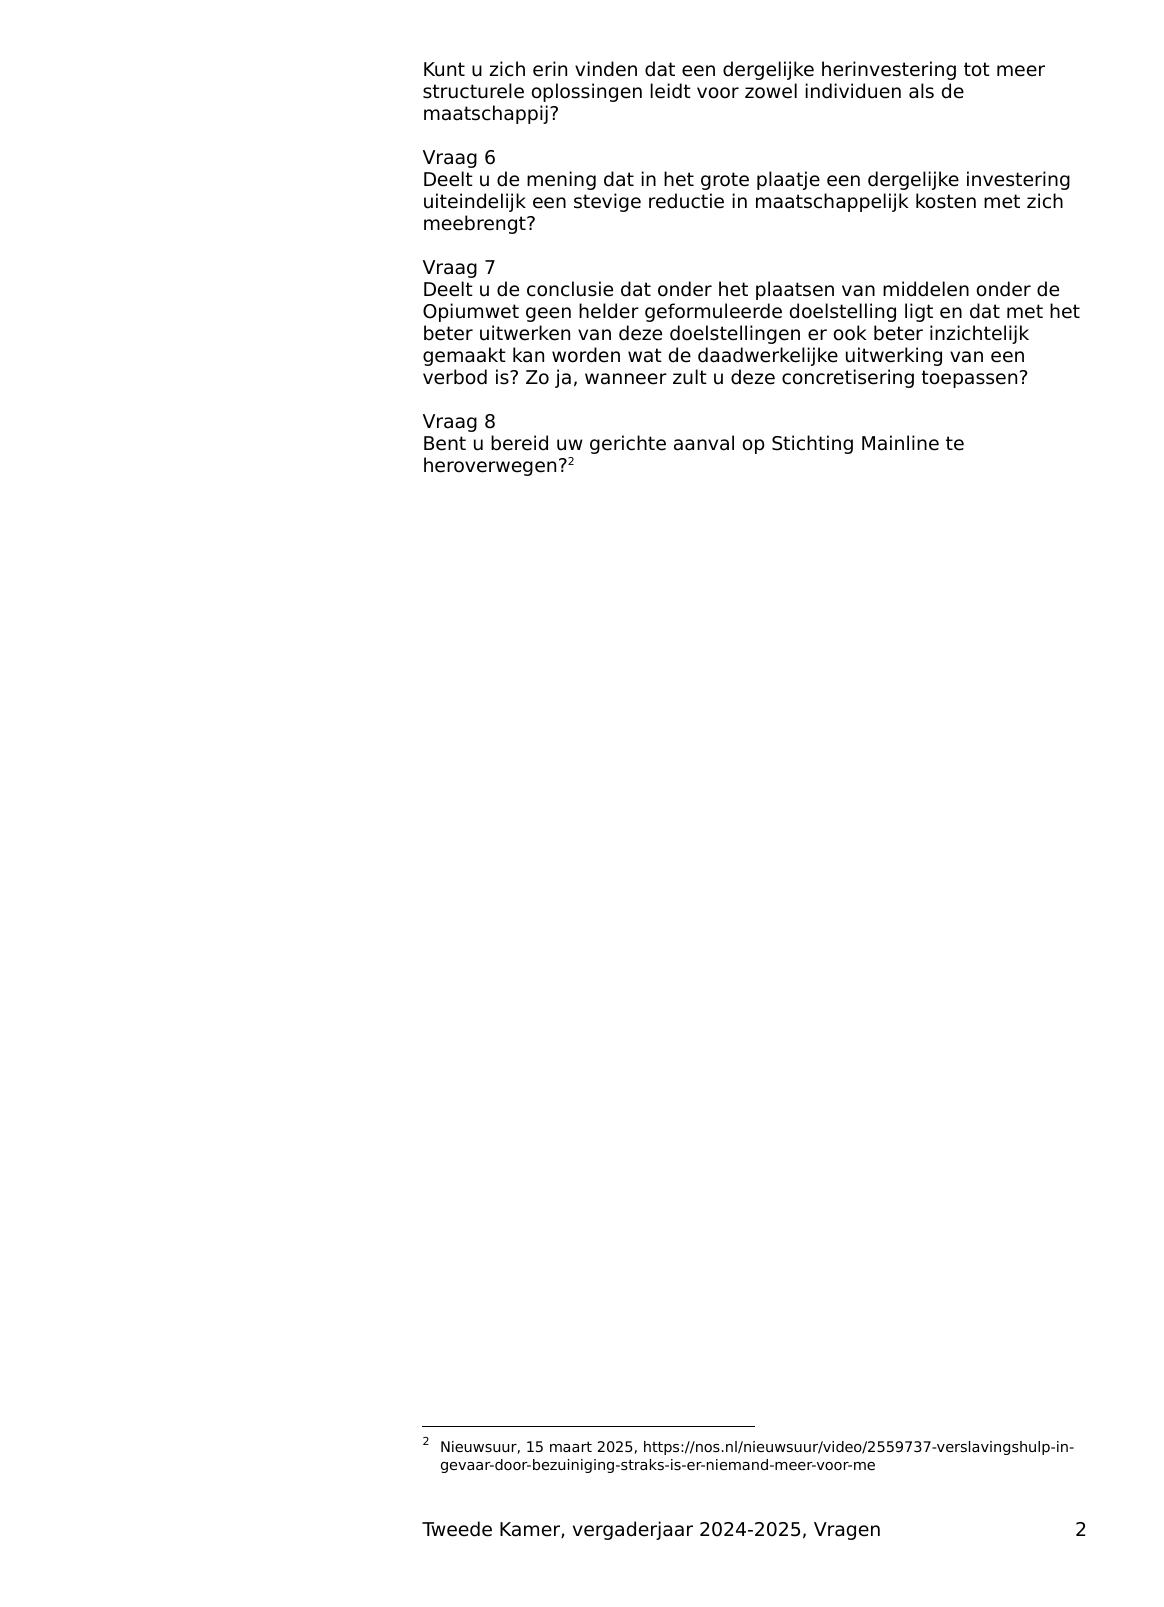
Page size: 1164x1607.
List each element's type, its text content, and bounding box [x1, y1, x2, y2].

text Nieuwsuur, 15 maart 2025, https://nos.nl/nieuwsuur/video/2559737-verslavingshulp-in-gevaar-door-bezuiniging-straks-is-er-niemand-meer-voor-me [422, 1435, 1087, 1474]
text Vraag 7 [422, 257, 1087, 279]
text Vraag 6 [422, 147, 1087, 169]
text Deelt u de mening dat in het grote plaatje een dergelijke investering uiteindelijk een stevige reductie in maatschappelijk kosten met zich meebrengt? [422, 169, 1087, 235]
text Vraag 8 [422, 411, 1087, 433]
text Kunt u zich erin vinden dat een dergelijke herinvestering tot meer structurele oplossingen leidt voor zowel individuen als de maatschappij? [422, 59, 1087, 125]
text Bent u bereid uw gerichte aanval op Stichting Mainline te heroverwegen? [422, 433, 1087, 477]
text Deelt u de conclusie dat onder het plaatsen van middelen onder de Opiumwet geen helder geformuleerde doelstelling ligt en dat met het beter uitwerken van deze doelstellingen er ook beter inzichtelijk gemaakt kan worden wat de daadwerkelijke uitwerking van een verbod is? Zo ja, wanneer zult u deze concretisering toepassen? [422, 279, 1087, 389]
